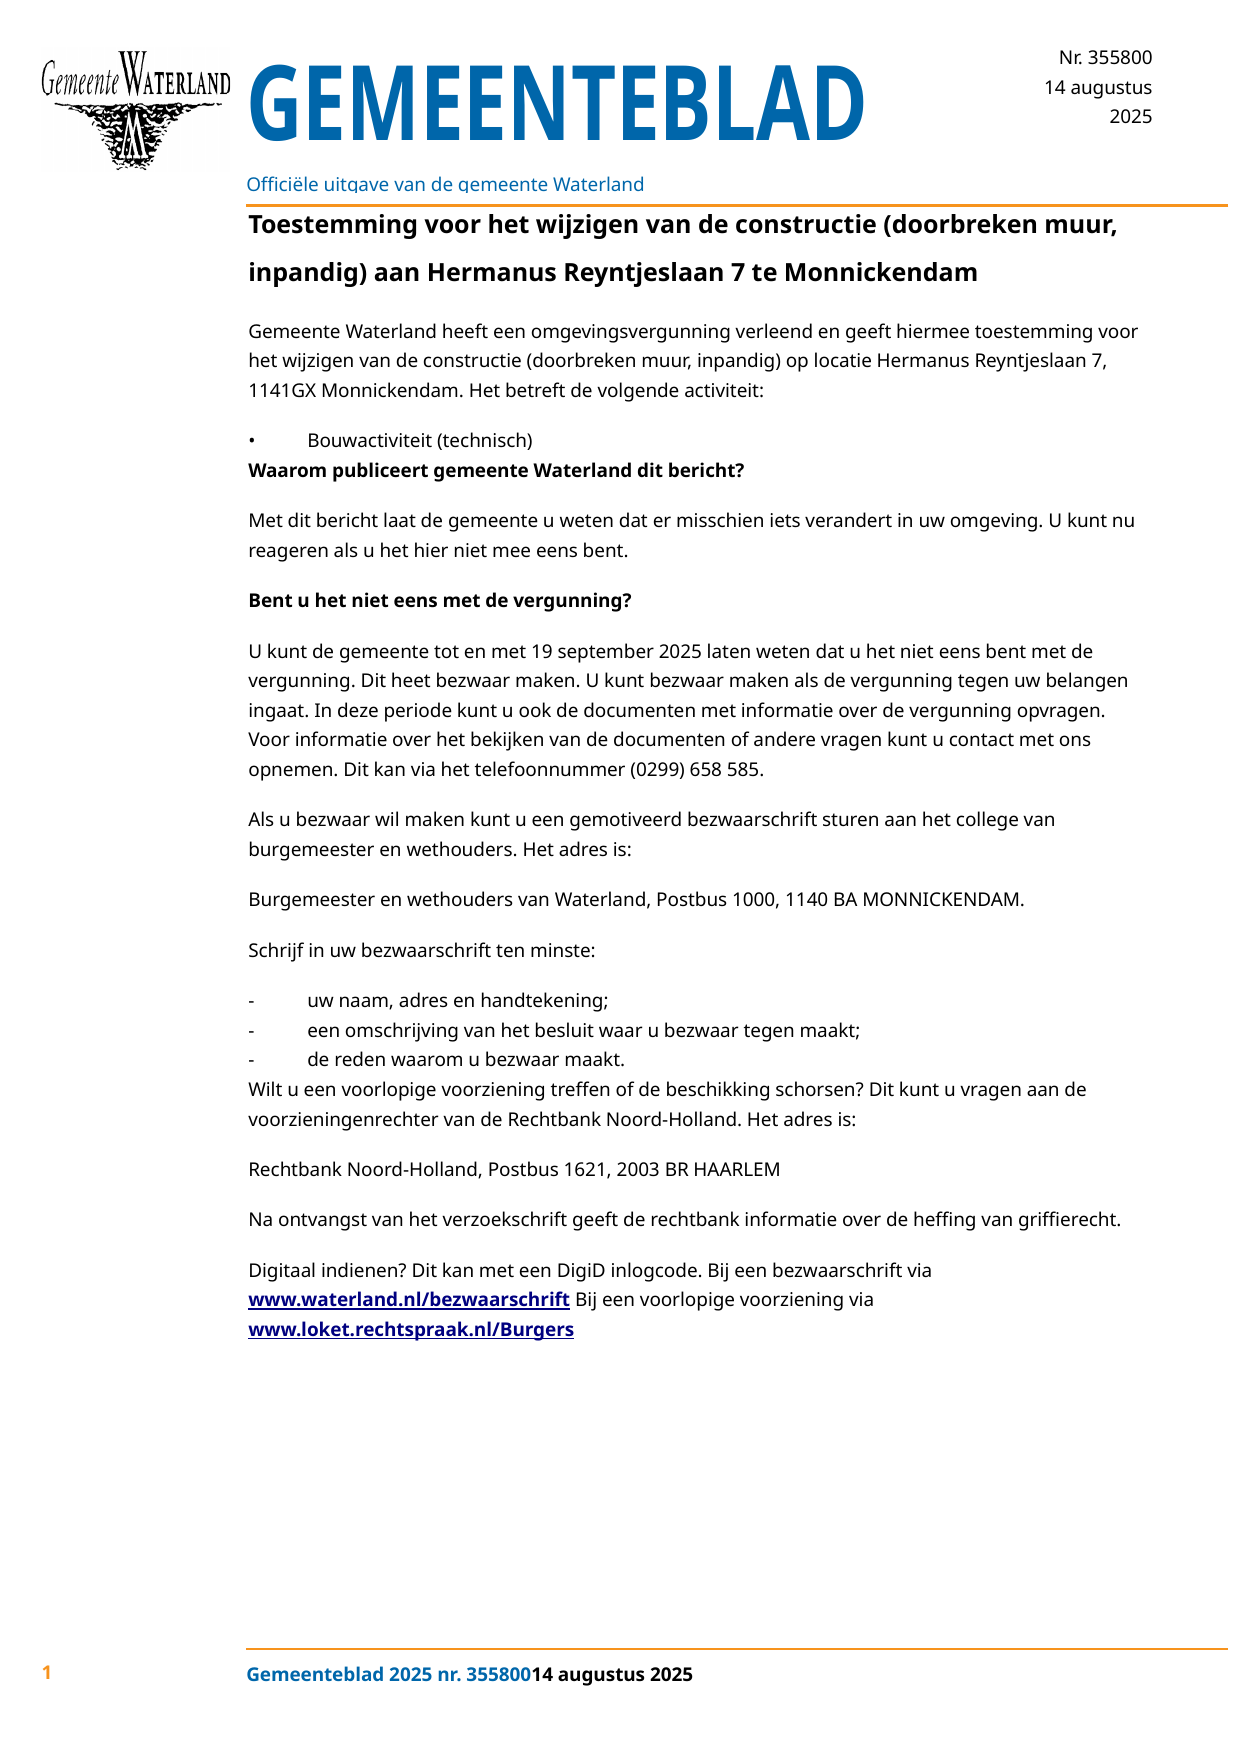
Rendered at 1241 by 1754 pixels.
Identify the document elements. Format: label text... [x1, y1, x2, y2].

text Wilt u een voorlopige voorziening treffen of de beschikking schorsen? Dit kunt u vragen aan de voorzieningenrechter van de Rechtbank Noord-Holland. Het adres is: [248, 1076, 1152, 1132]
text Bent u het niet eens met de vergunning? [248, 587, 1152, 613]
list een omschrijving van het besluit waar u bezwaar tegen maakt; [248, 1017, 1152, 1043]
text Na ontvangst van het verzoekschrift geeft de rechtbank informatie over de heffing van griffierecht. [248, 1207, 1152, 1232]
text U kunt de gemeente tot en met 19 september 2025 laten weten dat u het niet eens bent met de vergunning. Dit heet bezwaar maken. U kunt bezwaar maken als de vergunning tegen uw belangen ingaat. In deze periode kunt u ook de documenten met informatie over de vergunning opvragen. Voor informatie over het bekijken van de documenten of andere vragen kunt u contact met ons opnemen. Dit kan via het telefoonnummer (0299) 658 585. [248, 638, 1152, 782]
text Waarom publiceert gemeente Waterland dit bericht? [248, 457, 1152, 483]
text Met dit bericht laat de gemeente u weten dat er misschien iets verandert in uw omgeving. U kunt nu reageren als u het hier niet mee eens bent. [248, 507, 1152, 563]
text Toestemming voor het wijzigen van de constructie (doorbreken muur, inpandig) aan Hermanus Reyntjeslaan 7 te Monnickendam [248, 207, 1152, 288]
text Rechtbank Noord-Holland, Postbus 1621, 2003 BR HAARLEM [248, 1156, 1152, 1182]
picture [41, 47, 231, 172]
text Gemeente Waterland heeft een omgevingsvergunning verleend en geeft hiermee toestemming voor het wijzigen van de constructie (doorbreken muur, inpandig) op locatie Hermanus Reyntjeslaan 7, 1141GX Monnickendam. Het betreft de volgende activiteit: [248, 318, 1152, 403]
list Bouwactiviteit (technisch) [248, 427, 1152, 453]
text Burgemeester en wethouders van Waterland, Postbus 1000, 1140 BA MONNICKENDAM. [248, 887, 1152, 912]
text Als u bezwaar wil maken kunt u een gemotiveerd bezwaarschrift sturen aan het college van burgemeester en wethouders. Het adres is: [248, 807, 1152, 862]
text Digitaal indienen? Dit kan met een DigiD inlogcode. Bij een bezwaarschrift via www.waterland.nl/bezwaarschrift Bij een voorlopige voorziening via www.loket.rechtspraak.nl/Burgers [248, 1257, 1152, 1342]
list de reden waarom u bezwaar maakt. [248, 1047, 1152, 1072]
text Schrijf in uw bezwaarschrift ten minste: [248, 937, 1152, 963]
list uw naam, adres en handtekening; [248, 987, 1152, 1013]
